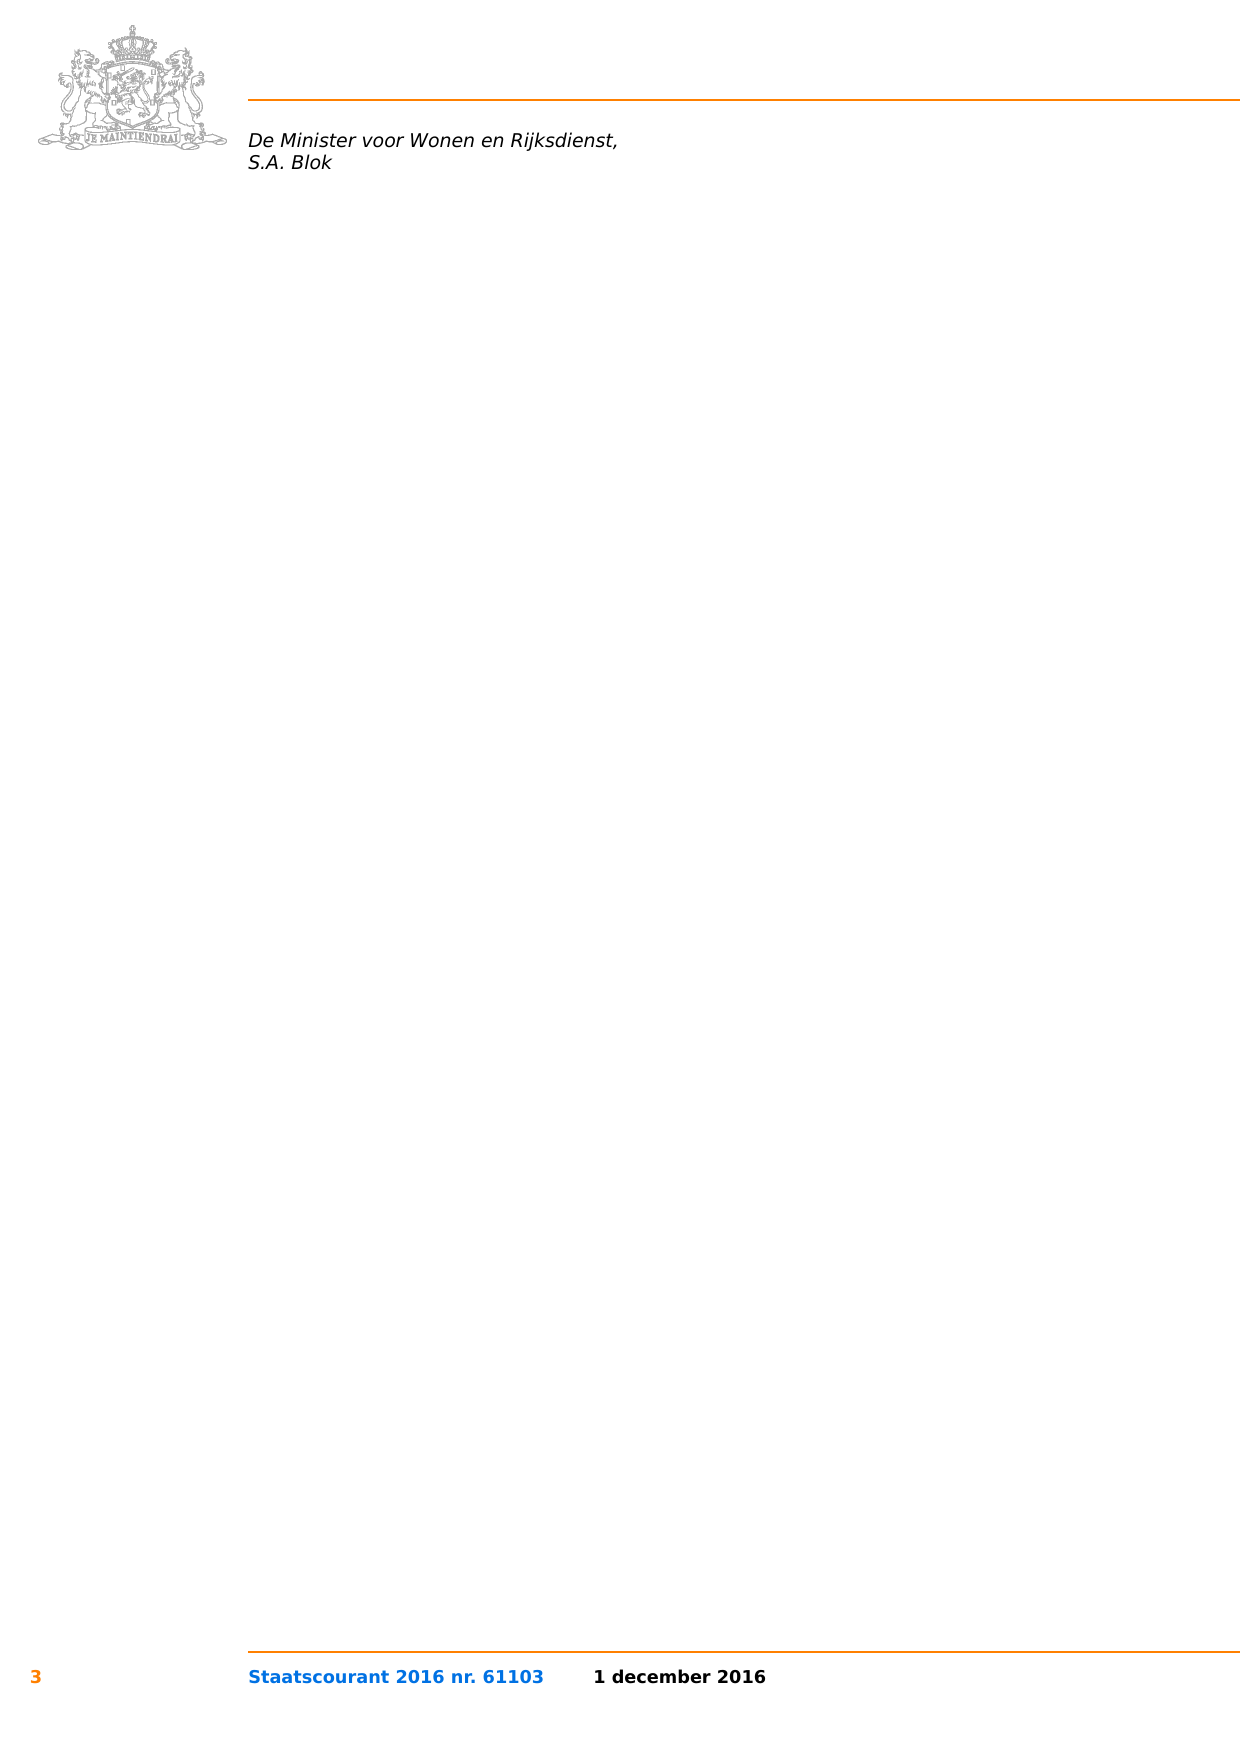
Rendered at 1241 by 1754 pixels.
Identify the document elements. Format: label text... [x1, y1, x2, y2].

picture [38, 25, 227, 150]
text De Minister voor Wonen en Rijksdienst, S.A. Blok [248, 130, 1163, 174]
